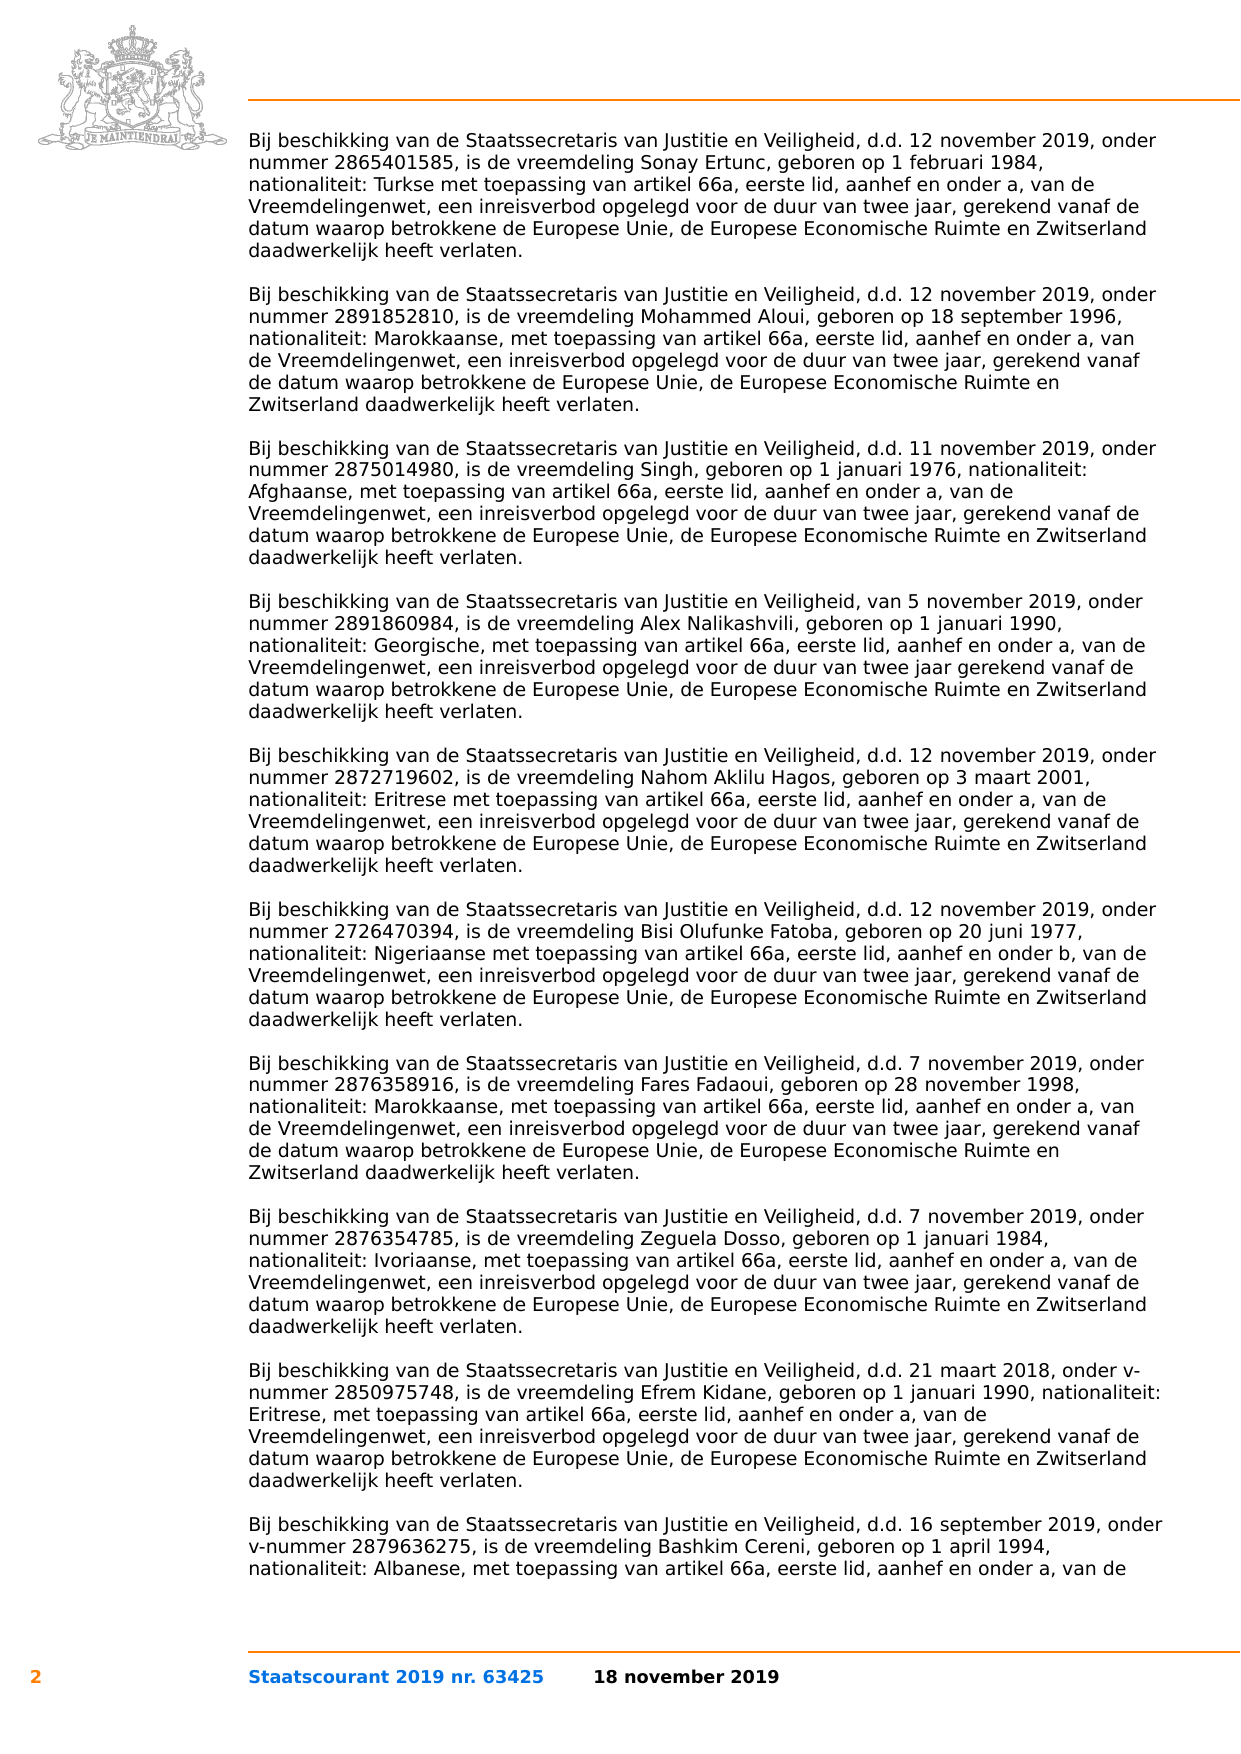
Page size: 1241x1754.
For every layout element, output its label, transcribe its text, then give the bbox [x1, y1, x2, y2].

text Bij beschikking van de Staatssecretaris van Justitie en Veiligheid, d.d. 21 maart 2018, onder v-nummer 2850975748, is de vreemdeling Efrem Kidane, geboren op 1 januari 1990, nationaliteit: Eritrese, met toepassing van artikel 66a, eerste lid, aanhef en onder a, van de Vreemdelingenwet, een inreisverbod opgelegd voor de duur van twee jaar, gerekend vanaf de datum waarop betrokkene de Europese Unie, de Europese Economische Ruimte en Zwitserland daadwerkelijk heeft verlaten. [248, 1360, 1163, 1492]
text Bij beschikking van de Staatssecretaris van Justitie en Veiligheid, d.d. 12 november 2019, onder nummer 2865401585, is de vreemdeling Sonay Ertunc, geboren op 1 februari 1984, nationaliteit: Turkse met toepassing van artikel 66a, eerste lid, aanhef en onder a, van de Vreemdelingenwet, een inreisverbod opgelegd voor de duur van twee jaar, gerekend vanaf de datum waarop betrokkene de Europese Unie, de Europese Economische Ruimte en Zwitserland daadwerkelijk heeft verlaten. [248, 130, 1163, 262]
text Bij beschikking van de Staatssecretaris van Justitie en Veiligheid, van 5 november 2019, onder nummer 2891860984, is de vreemdeling Alex Nalikashvili, geboren op 1 januari 1990, nationaliteit: Georgische, met toepassing van artikel 66a, eerste lid, aanhef en onder a, van de Vreemdelingenwet, een inreisverbod opgelegd voor de duur van twee jaar gerekend vanaf de datum waarop betrokkene de Europese Unie, de Europese Economische Ruimte en Zwitserland daadwerkelijk heeft verlaten. [248, 591, 1163, 723]
text Bij beschikking van de Staatssecretaris van Justitie en Veiligheid, d.d. 16 september 2019, onder v-nummer 2879636275, is de vreemdeling Bashkim Cereni, geboren op 1 april 1994, nationaliteit: Albanese, met toepassing van artikel 66a, eerste lid, aanhef en onder a, van de [248, 1514, 1163, 1579]
text Bij beschikking van de Staatssecretaris van Justitie en Veiligheid, d.d. 12 november 2019, onder nummer 2891852810, is de vreemdeling Mohammed Aloui, geboren op 18 september 1996, nationaliteit: Marokkaanse, met toepassing van artikel 66a, eerste lid, aanhef en onder a, van de Vreemdelingenwet, een inreisverbod opgelegd voor de duur van twee jaar, gerekend vanaf de datum waarop betrokkene de Europese Unie, de Europese Economische Ruimte en Zwitserland daadwerkelijk heeft verlaten. [248, 284, 1163, 416]
text Bij beschikking van de Staatssecretaris van Justitie en Veiligheid, d.d. 11 november 2019, onder nummer 2875014980, is de vreemdeling Singh, geboren op 1 januari 1976, nationaliteit: Afghaanse, met toepassing van artikel 66a, eerste lid, aanhef en onder a, van de Vreemdelingenwet, een inreisverbod opgelegd voor de duur van twee jaar, gerekend vanaf de datum waarop betrokkene de Europese Unie, de Europese Economische Ruimte en Zwitserland daadwerkelijk heeft verlaten. [248, 437, 1163, 569]
text Bij beschikking van de Staatssecretaris van Justitie en Veiligheid, d.d. 7 november 2019, onder nummer 2876354785, is de vreemdeling Zeguela Dosso, geboren op 1 januari 1984, nationaliteit: Ivoriaanse, met toepassing van artikel 66a, eerste lid, aanhef en onder a, van de Vreemdelingenwet, een inreisverbod opgelegd voor de duur van twee jaar, gerekend vanaf de datum waarop betrokkene de Europese Unie, de Europese Economische Ruimte en Zwitserland daadwerkelijk heeft verlaten. [248, 1206, 1163, 1338]
text Bij beschikking van de Staatssecretaris van Justitie en Veiligheid, d.d. 12 november 2019, onder nummer 2726470394, is de vreemdeling Bisi Olufunke Fatoba, geboren op 20 juni 1977, nationaliteit: Nigeriaanse met toepassing van artikel 66a, eerste lid, aanhef en onder b, van de Vreemdelingenwet, een inreisverbod opgelegd voor de duur van twee jaar, gerekend vanaf de datum waarop betrokkene de Europese Unie, de Europese Economische Ruimte en Zwitserland daadwerkelijk heeft verlaten. [248, 899, 1163, 1031]
text Bij beschikking van de Staatssecretaris van Justitie en Veiligheid, d.d. 7 november 2019, onder nummer 2876358916, is de vreemdeling Fares Fadaoui, geboren op 28 november 1998, nationaliteit: Marokkaanse, met toepassing van artikel 66a, eerste lid, aanhef en onder a, van de Vreemdelingenwet, een inreisverbod opgelegd voor de duur van twee jaar, gerekend vanaf de datum waarop betrokkene de Europese Unie, de Europese Economische Ruimte en Zwitserland daadwerkelijk heeft verlaten. [248, 1052, 1163, 1184]
text Bij beschikking van de Staatssecretaris van Justitie en Veiligheid, d.d. 12 november 2019, onder nummer 2872719602, is de vreemdeling Nahom Aklilu Hagos, geboren op 3 maart 2001, nationaliteit: Eritrese met toepassing van artikel 66a, eerste lid, aanhef en onder a, van de Vreemdelingenwet, een inreisverbod opgelegd voor de duur van twee jaar, gerekend vanaf de datum waarop betrokkene de Europese Unie, de Europese Economische Ruimte en Zwitserland daadwerkelijk heeft verlaten. [248, 745, 1163, 877]
picture [38, 25, 227, 150]
